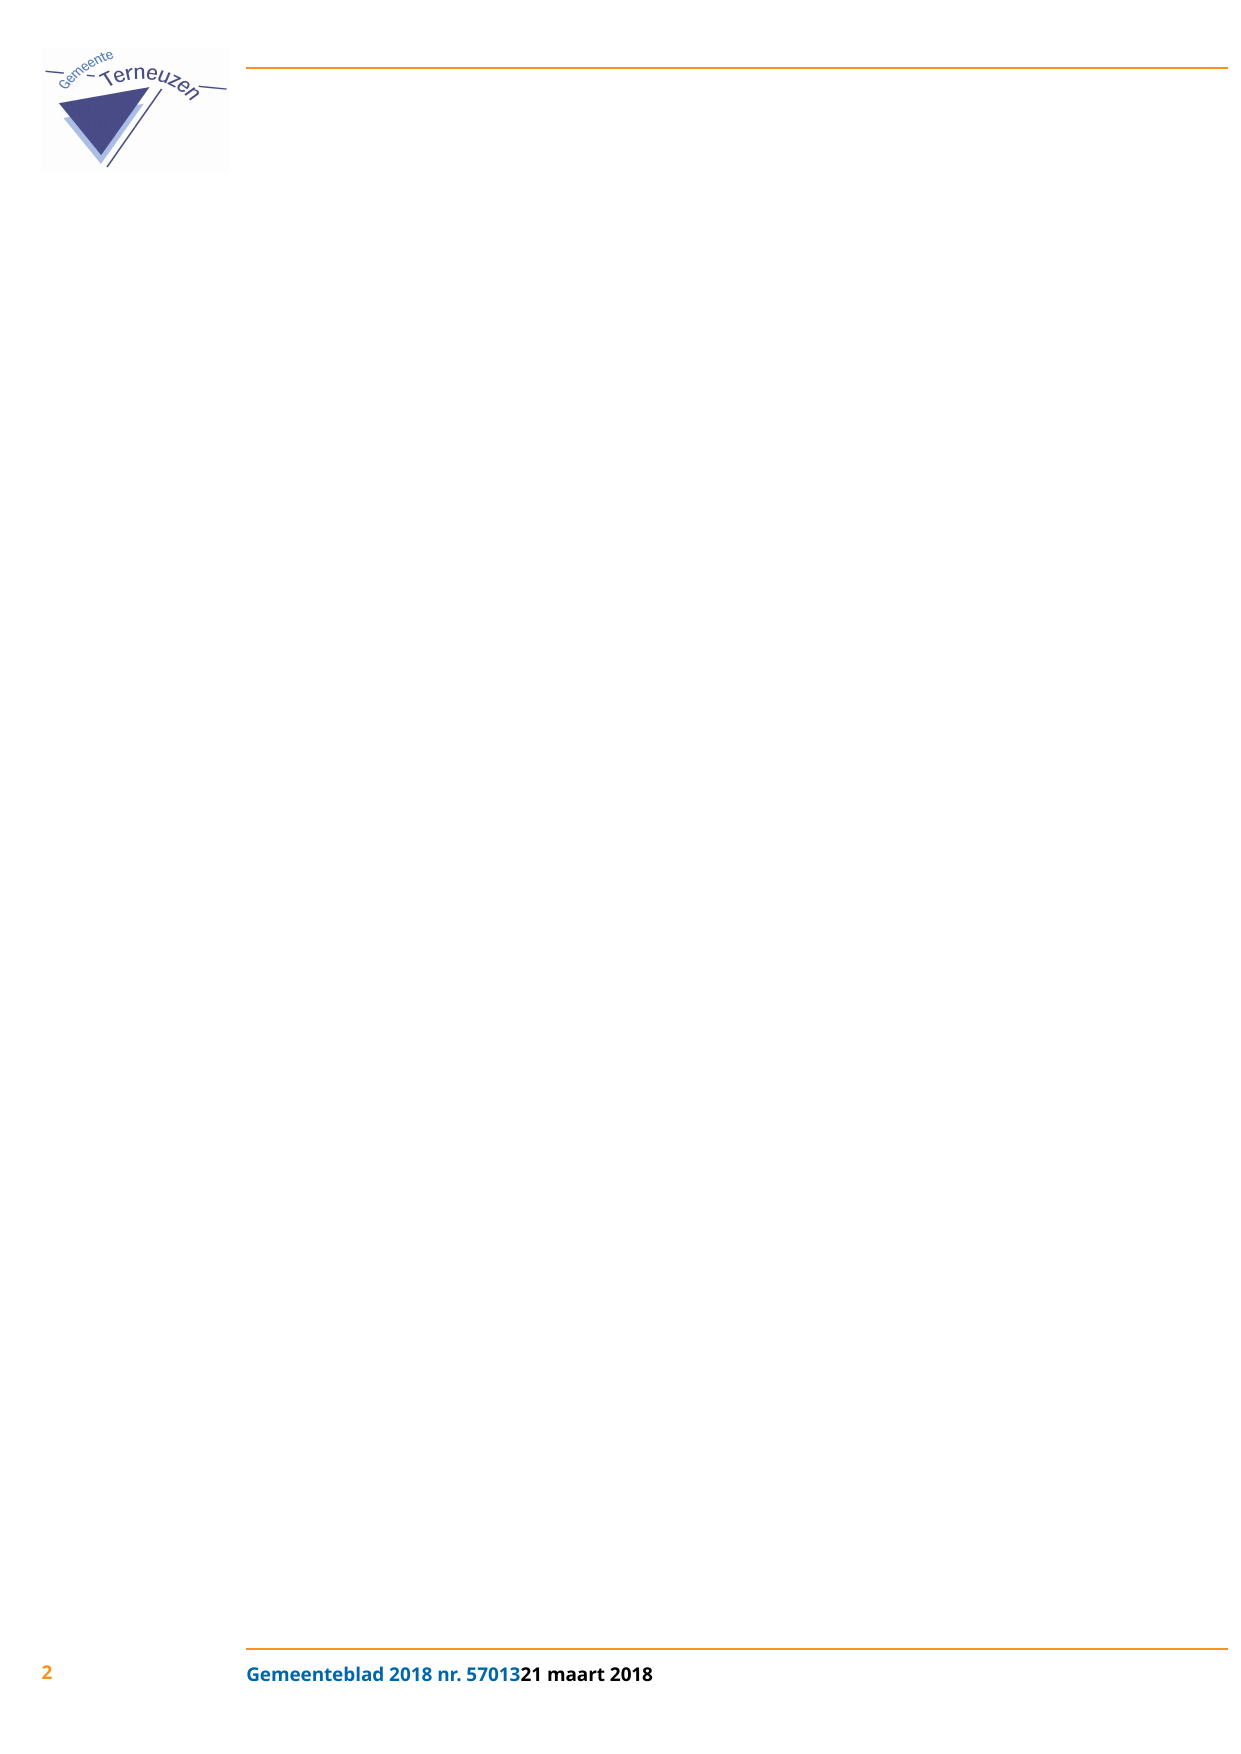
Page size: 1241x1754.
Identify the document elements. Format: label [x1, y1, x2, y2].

picture [41, 47, 231, 172]
table_cell [248, 121, 700, 146]
table_cell [248, 95, 1152, 121]
table_cell [700, 121, 1152, 146]
